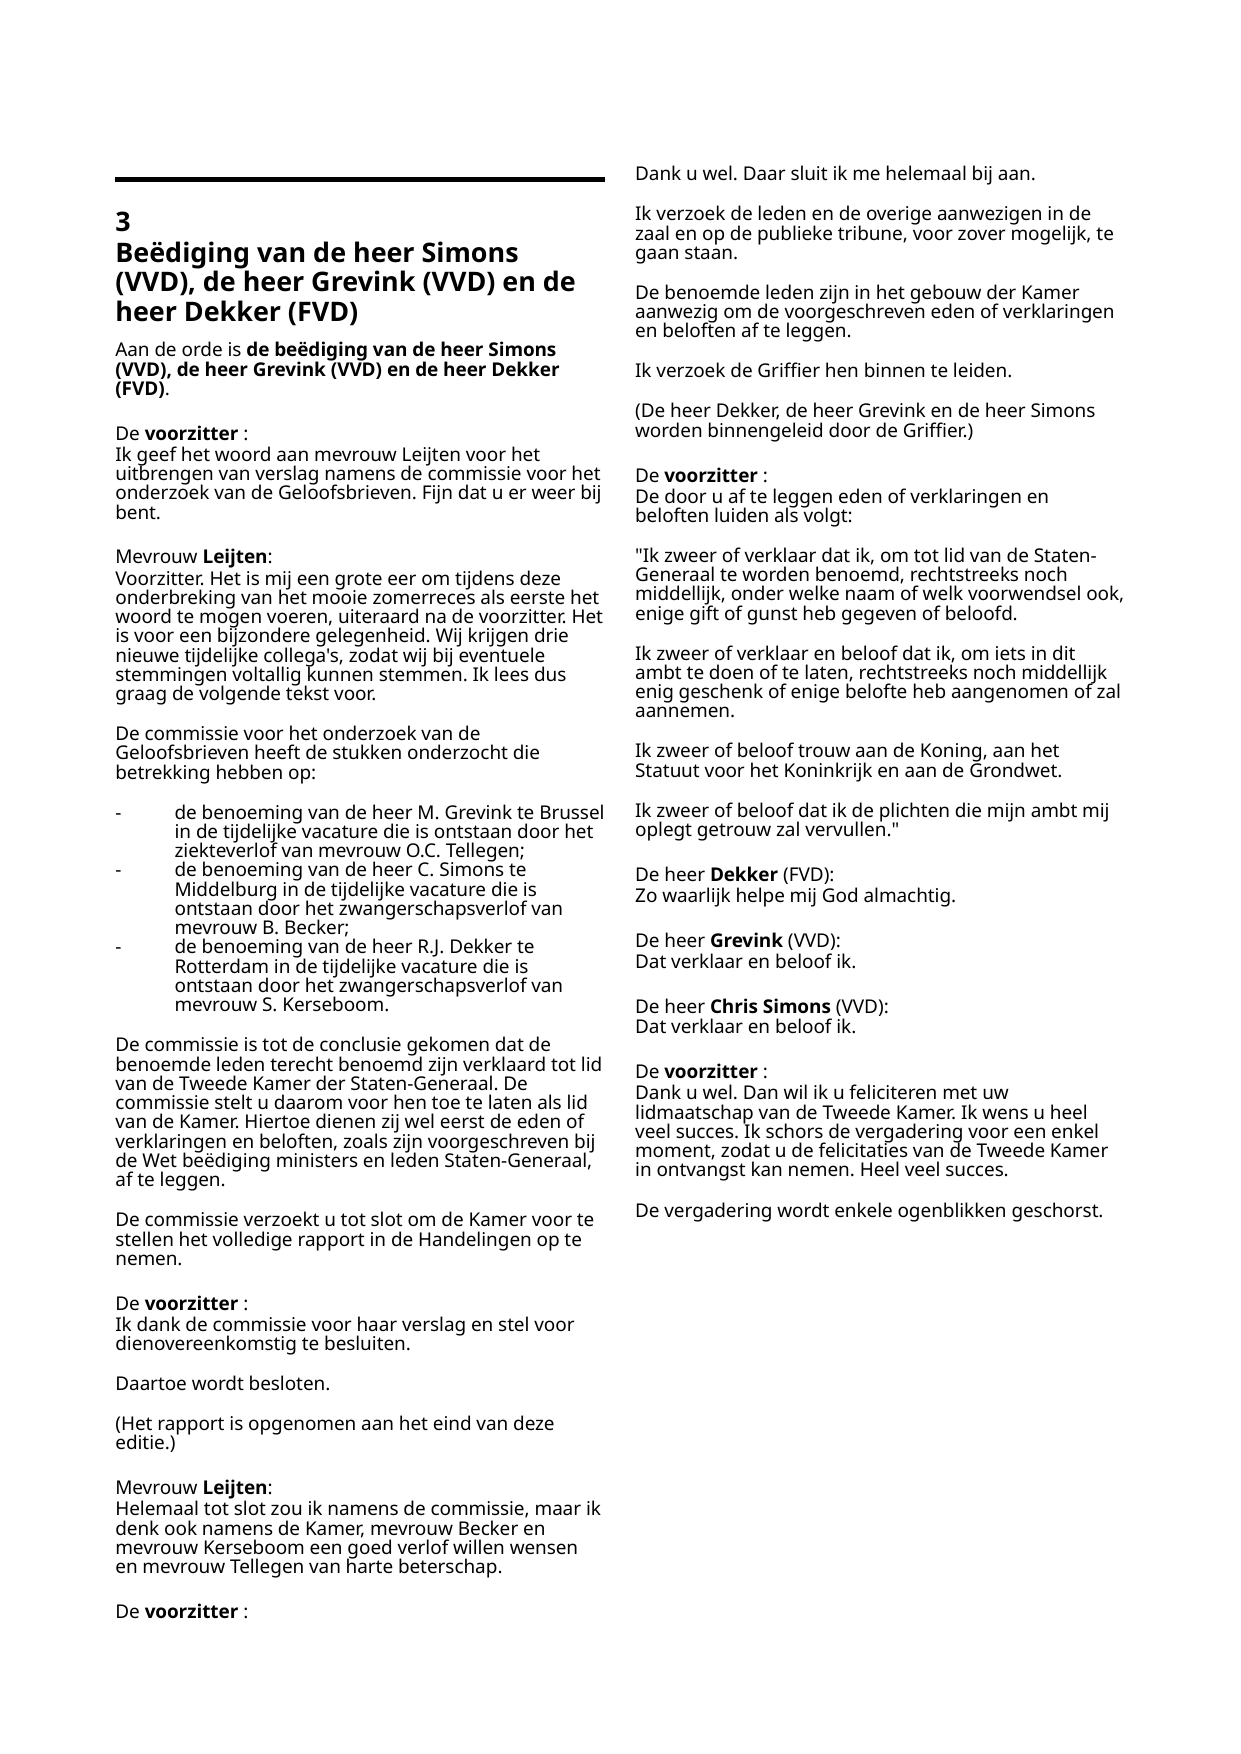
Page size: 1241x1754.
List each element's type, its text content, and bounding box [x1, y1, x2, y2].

text (De heer Dekker, de heer Grevink en de heer Simons worden binnengeleid door de Griffier.) [635, 402, 1125, 441]
text De commissie is tot de conclusie gekomen dat de benoemde leden terecht benoemd zijn verklaard tot lid van de Tweede Kamer der Staten-Generaal. De commissie stelt u daarom voor hen toe te laten als lid van de Kamer. Hiertoe dienen zij wel eerst de eden of verklaringen en beloften, zoals zijn voorgeschreven bij de Wet beëdiging ministers en leden Staten-Generaal, af te leggen. [115, 1036, 605, 1191]
text Dank u wel. Dan wil ik u feliciteren met uw lidmaatschap van de Tweede Kamer. Ik wens u heel veel succes. Ik schors de vergadering voor een enkel moment, zodat u de felicitaties van de Tweede Kamer in ontvangst kan nemen. Heel veel succes. [635, 1084, 1125, 1181]
text De heer Chris Simons (VVD): [635, 993, 1125, 1018]
text Helemaal tot slot zou ik namens de commissie, maar ik denk ook namens de Kamer, mevrouw Becker en mevrouw Kerseboom een goed verlof willen wensen en mevrouw Tellegen van harte beterschap. [115, 1500, 605, 1577]
text Ik dank de commissie voor haar verslag en stel voor dienovereenkomstig te besluiten. [115, 1316, 605, 1354]
list de benoeming van de heer R.J. Dekker te Rotterdam in de tijdelijke vacature die is ontstaan door het zwangerschapsverlof van mevrouw S. Kerseboom. [115, 938, 605, 1016]
text De voorzitter : [635, 462, 1125, 488]
text De voorzitter : [635, 1059, 1125, 1084]
text De voorzitter : [115, 1598, 605, 1624]
text Dank u wel. Daar sluit ik me helemaal bij aan. [635, 165, 1125, 184]
text De door u af te leggen eden of verklaringen en beloften luiden als volgt: [635, 488, 1125, 526]
list de benoeming van de heer M. Grevink te Brussel in de tijdelijke vacature die is ontstaan door het ziekteverlof van mevrouw O.C. Tellegen; [115, 804, 605, 861]
text (Het rapport is opgenomen aan het eind van deze editie.) [115, 1415, 605, 1454]
text De vergadering wordt enkele ogenblikken geschorst. [635, 1202, 1125, 1221]
text Ik verzoek de leden en de overige aanwezigen in de zaal en op de publieke tribune, voor zover mogelijk, te gaan staan. [635, 205, 1125, 263]
text De voorzitter : [115, 1290, 605, 1316]
text Mevrouw Leijten: [115, 544, 605, 569]
text Zo waarlijk helpe mij God almachtig. [635, 887, 1125, 906]
text Ik geef het woord aan mevrouw Leijten voor het uitbrengen van verslag namens de commissie voor het onderzoek van de Geloofsbrieven. Fijn dat u er weer bij bent. [115, 446, 605, 523]
text De heer Grevink (VVD): [635, 927, 1125, 953]
text Aan de orde is de beëdiging van de heer Simons (VVD), de heer Grevink (VVD) en de heer Dekker (FVD). [115, 341, 605, 399]
list de benoeming van de heer C. Simons te Middelburg in de tijdelijke vacature die is ontstaan door het zwangerschapsverlof van mevrouw B. Becker; [115, 861, 605, 938]
text Beëdiging van de heer Simons (VVD), de heer Grevink (VVD) en de heer Dekker (FVD) [115, 239, 605, 341]
text De heer Dekker (FVD): [635, 861, 1125, 887]
text Dat verklaar en beloof ik. [635, 953, 1125, 972]
text 3 [115, 203, 605, 239]
text Voorzitter. Het is mij een grote eer om tijdens deze onderbreking van het mooie zomerreces als eerste het woord te mogen voeren, uiteraard na de voorzitter. Het is voor een bijzondere gelegenheid. Wij krijgen drie nieuwe tijdelijke collega's, zodat wij bij eventuele stemmingen voltallig kunnen stemmen. Ik lees dus graag de volgende tekst voor. [115, 569, 605, 704]
text Dat verklaar en beloof ik. [635, 1018, 1125, 1038]
text De commissie verzoekt u tot slot om de Kamer voor te stellen het volledige rapport in de Handelingen op te nemen. [115, 1211, 605, 1269]
text "Ik zweer of verklaar dat ik, om tot lid van de Staten-Generaal te worden benoemd, rechtstreeks noch middellijk, onder welke naam of welk voorwendsel ook, enige gift of gunst heb gegeven of beloofd. [635, 547, 1125, 624]
text De benoemde leden zijn in het gebouw der Kamer aanwezig om de voorgeschreven eden of verklaringen en beloften af te leggen. [635, 284, 1125, 342]
text De commissie voor het onderzoek van de Geloofsbrieven heeft de stukken onderzocht die betrekking hebben op: [115, 725, 605, 783]
text Daartoe wordt besloten. [115, 1375, 605, 1394]
text Ik zweer of verklaar en beloof dat ik, om iets in dit ambt te doen of te laten, rechtstreeks noch middellijk enig geschenk of enige belofte heb aangenomen of zal aannemen. [635, 645, 1125, 722]
text Ik zweer of beloof trouw aan de Koning, aan het Statuut voor het Koninkrijk en aan de Grondwet. [635, 742, 1125, 781]
text Mevrouw Leijten: [115, 1474, 605, 1500]
text Ik zweer of beloof dat ik de plichten die mijn ambt mij oplegt getrouw zal vervullen." [635, 802, 1125, 840]
text Ik verzoek de Griffier hen binnen te leiden. [635, 362, 1125, 382]
text De voorzitter : [115, 420, 605, 446]
